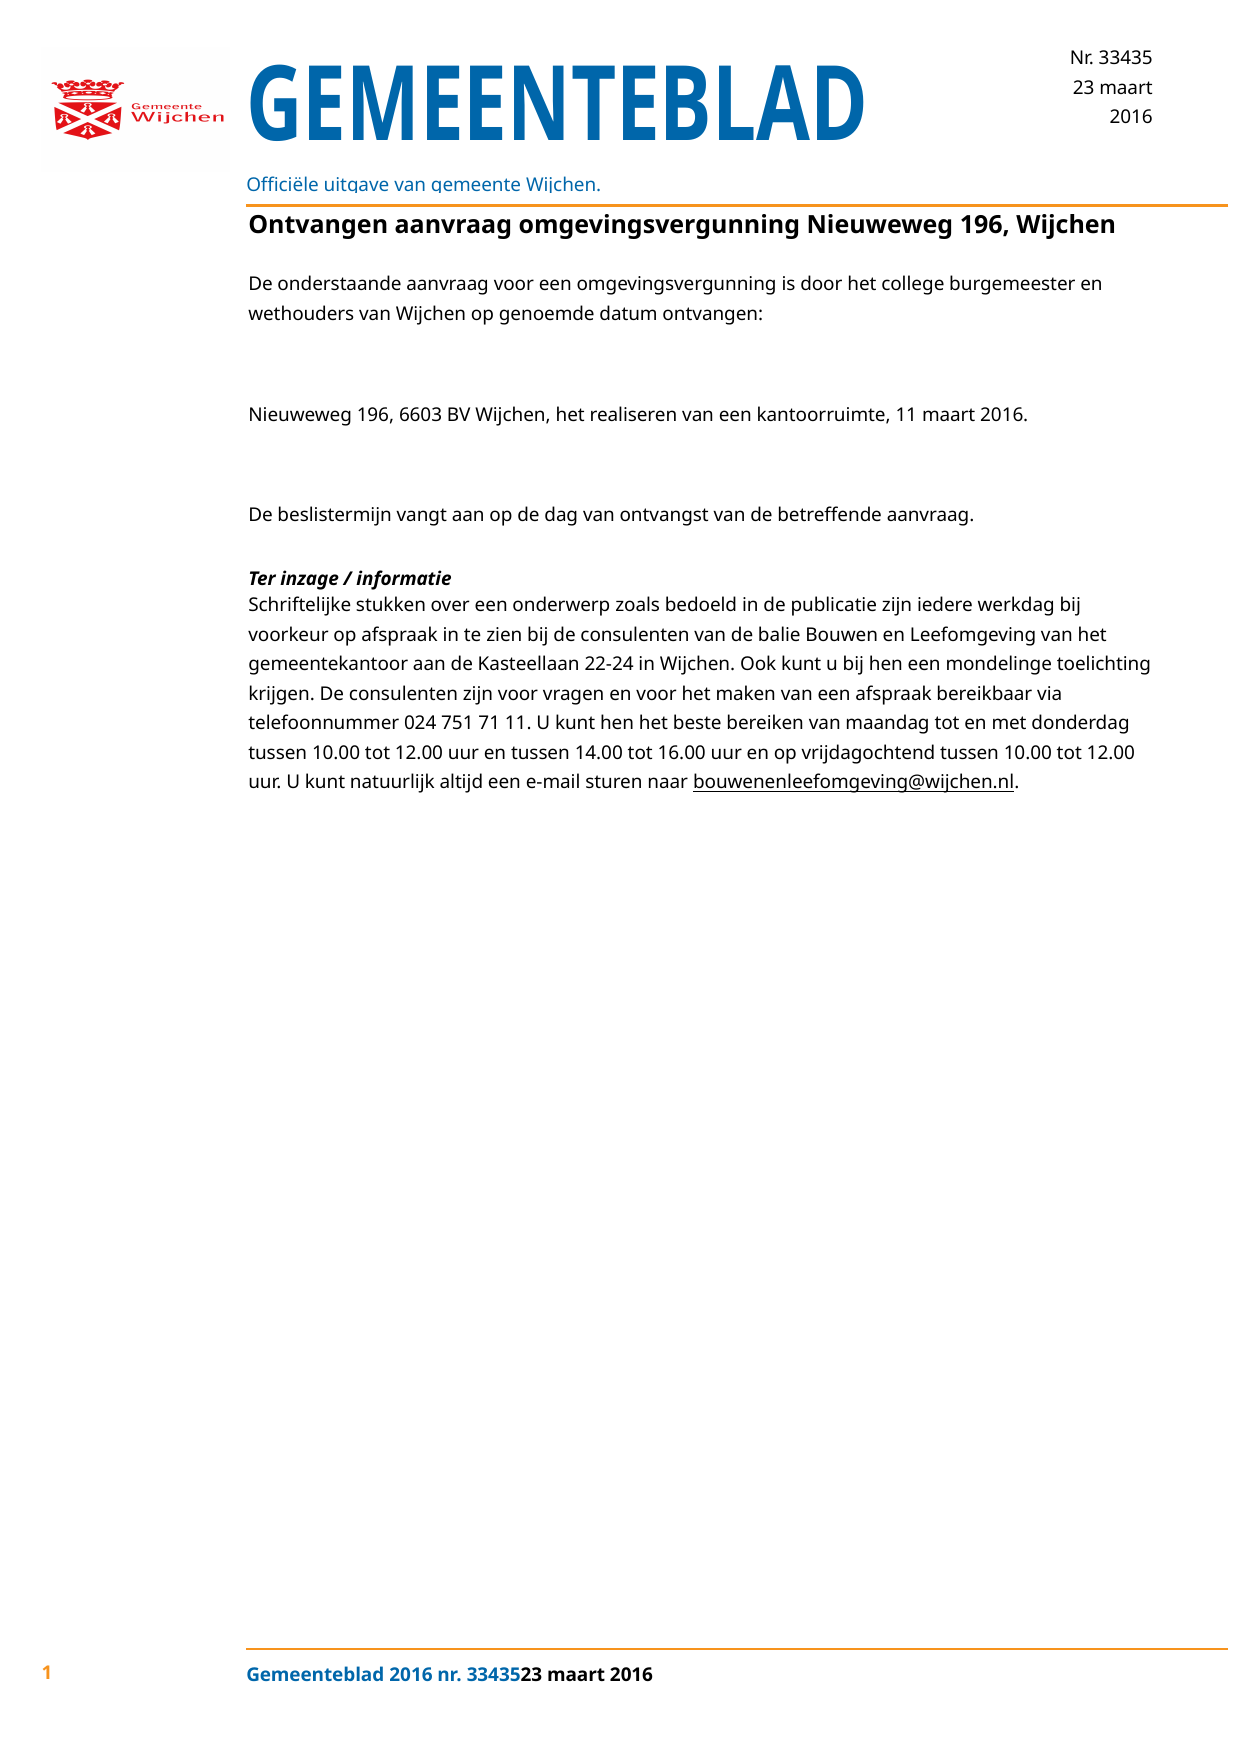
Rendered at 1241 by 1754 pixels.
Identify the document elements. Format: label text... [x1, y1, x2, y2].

text Nieuweweg 196, 6603 BV Wijchen, het realiseren van een kantoorruimte, 11 maart 2016. [248, 401, 1152, 426]
text Schriftelijke stukken over een onderwerp zoals bedoeld in de publicatie zijn iedere werkdag bij voorkeur op afspraak in te zien bij de consulenten van de balie Bouwen en Leefomgeving van het gemeentekantoor aan de Kasteellaan 22-24 in Wijchen. Ook kunt u bij hen een mondelinge toelichting krijgen. De consulenten zijn voor vragen en voor het maken van een afspraak bereikbaar via telefoonnummer 024 751 71 11. U kunt hen het beste bereiken van maandag tot en met donderdag tussen 10.00 tot 12.00 uur en tussen 14.00 tot 16.00 uur en op vrijdagochtend tussen 10.00 tot 12.00 uur. U kunt natuurlijk altijd een e-mail sturen naar bouwenenleefomgeving@wijchen.nl. [248, 591, 1152, 794]
text De beslistermijn vangt aan op de dag van ontvangst van de betreffende aanvraag. [248, 502, 1152, 527]
text Ter inzage / informatie [248, 566, 1152, 591]
text De onderstaande aanvraag voor een omgevingsvergunning is door het college burgemeester en wethouders van Wijchen op genoemde datum ontvangen: [248, 270, 1152, 326]
picture [41, 47, 231, 172]
text Ontvangen aanvraag omgevingsvergunning Nieuweweg 196, Wijchen [248, 207, 1152, 241]
